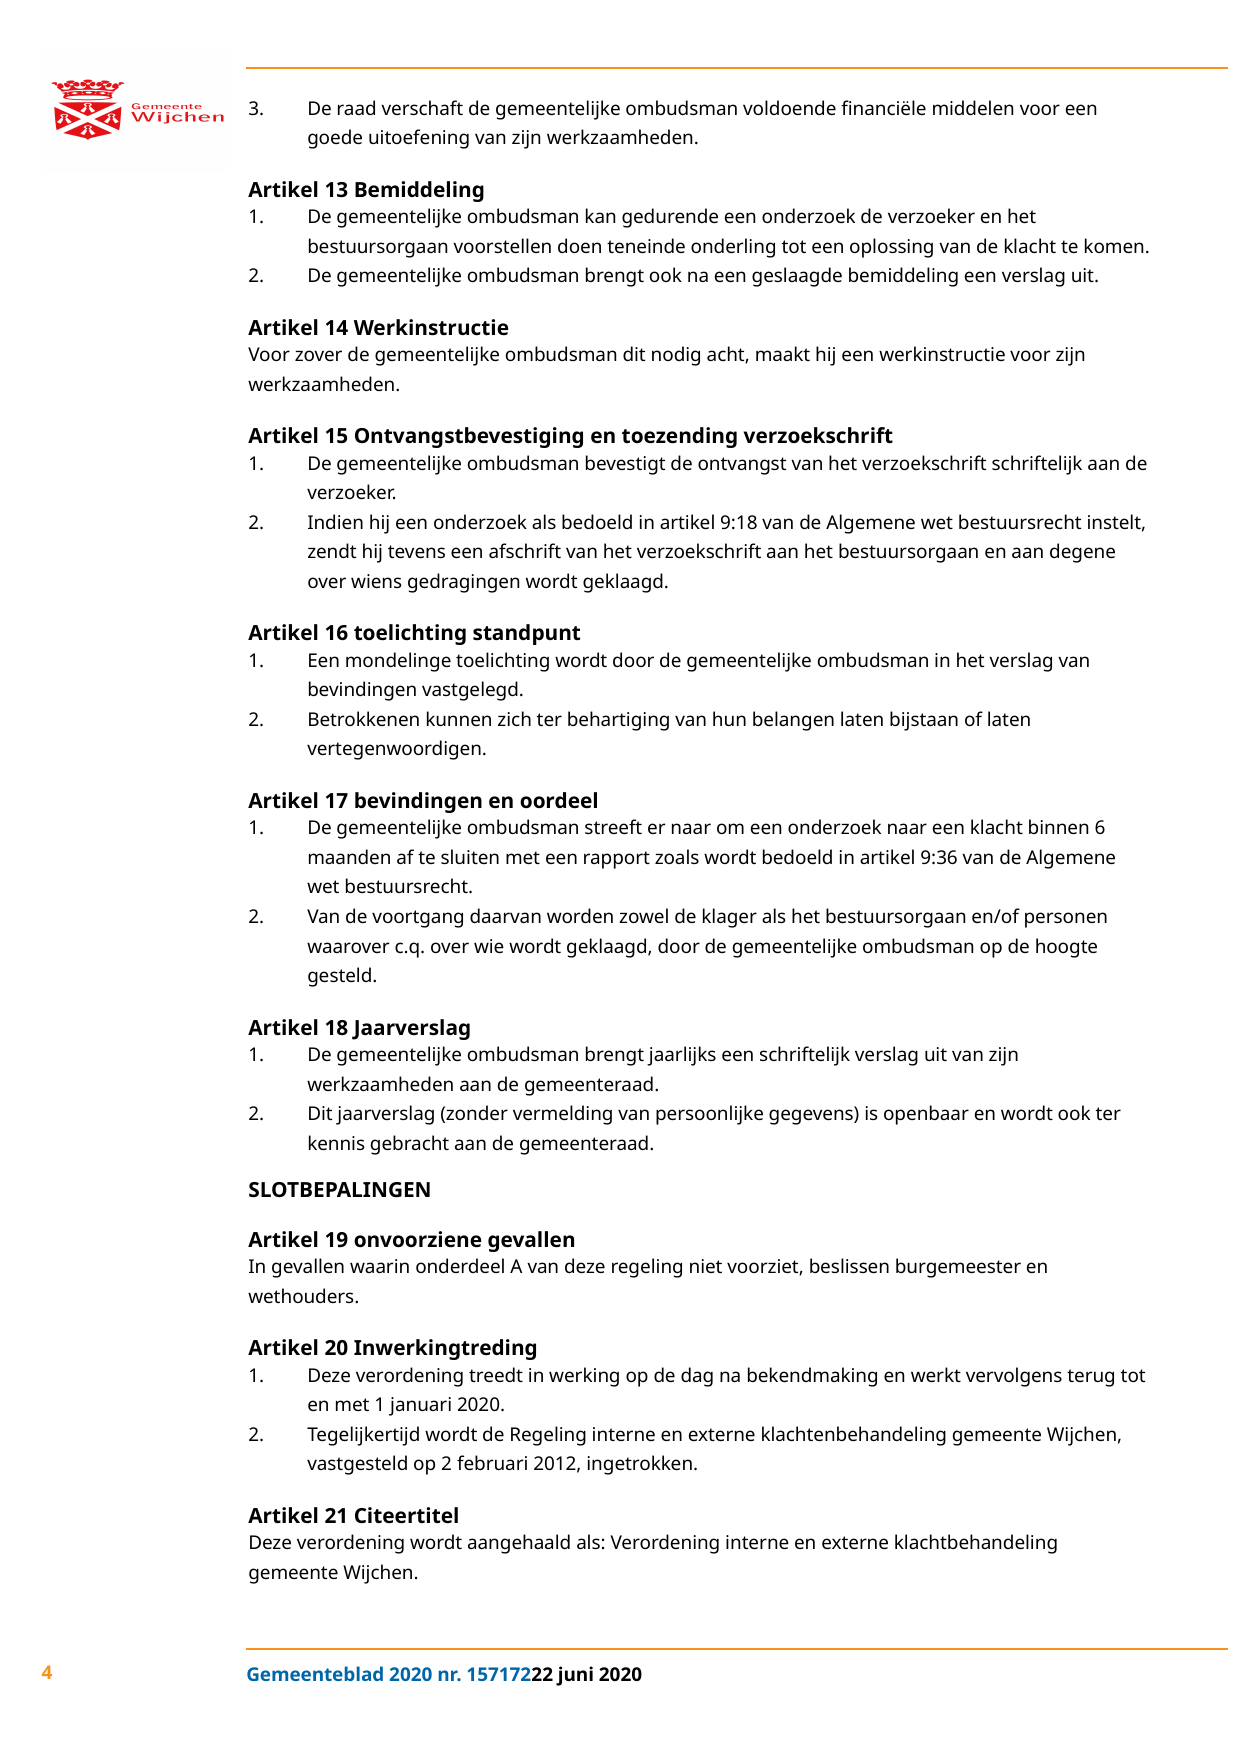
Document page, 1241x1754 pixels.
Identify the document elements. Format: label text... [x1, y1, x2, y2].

text Artikel 15 Ontvangstbevestiging en toezending verzoekschrift [248, 421, 1152, 450]
text SLOTBEPALINGEN [248, 1176, 1152, 1204]
text Artikel 19 onvoorziene gevallen [248, 1225, 1152, 1253]
list De raad verschaft de gemeentelijke ombudsman voldoende financiële middelen voor een goede uitoefening van zijn werkzaamheden. [248, 95, 1152, 150]
text Artikel 16 toelichting standpunt [248, 618, 1152, 647]
list De gemeentelijke ombudsman brengt jaarlijks een schriftelijk verslag uit van zijn werkzaamheden aan de gemeenteraad. [248, 1041, 1152, 1097]
text In gevallen waarin onderdeel A van deze regeling niet voorziet, beslissen burgemeester en wethouders. [248, 1253, 1152, 1309]
list Tegelijkertijd wordt de Regeling interne en externe klachtenbehandeling gemeente Wijchen, vastgesteld op 2 februari 2012, ingetrokken. [248, 1421, 1152, 1476]
text Artikel 21 Citeertitel [248, 1501, 1152, 1529]
text Artikel 14 Werkinstructie [248, 313, 1152, 341]
list De gemeentelijke ombudsman streeft er naar om een onderzoek naar een klacht binnen 6 maanden af te sluiten met een rapport zoals wordt bedoeld in artikel 9:36 van de Algemene wet bestuursrecht. [248, 814, 1152, 899]
text Deze verordening wordt aangehaald als: Verordening interne en externe klachtbehandeling gemeente Wijchen. [248, 1529, 1152, 1585]
text Artikel 17 bevindingen en oordeel [248, 786, 1152, 814]
picture [41, 47, 231, 172]
list Van de voortgang daarvan worden zowel de klager als het bestuursorgaan en/of personen waarover c.q. over wie wordt geklaagd, door de gemeentelijke ombudsman op de hoogte gesteld. [248, 903, 1152, 988]
text Artikel 18 Jaarverslag [248, 1013, 1152, 1041]
text Voor zover de gemeentelijke ombudsman dit nodig acht, maakt hij een werkinstructie voor zijn werkzaamheden. [248, 341, 1152, 397]
list Betrokkenen kunnen zich ter behartiging van hun belangen laten bijstaan of laten vertegenwoordigen. [248, 706, 1152, 761]
list De gemeentelijke ombudsman brengt ook na een geslaagde bemiddeling een verslag uit. [248, 262, 1152, 288]
list De gemeentelijke ombudsman bevestigt de ontvangst van het verzoekschrift schriftelijk aan de verzoeker. [248, 450, 1152, 505]
text Artikel 13 Bemiddeling [248, 175, 1152, 203]
list Een mondelinge toelichting wordt door de gemeentelijke ombudsman in het verslag van bevindingen vastgelegd. [248, 647, 1152, 702]
list Dit jaarverslag (zonder vermelding van persoonlijke gegevens) is openbaar en wordt ook ter kennis gebracht aan de gemeenteraad. [248, 1100, 1152, 1156]
text Artikel 20 Inwerkingtreding [248, 1333, 1152, 1362]
list Deze verordening treedt in werking op de dag na bekendmaking en werkt vervolgens terug tot en met 1 januari 2020. [248, 1362, 1152, 1417]
list Indien hij een onderzoek als bedoeld in artikel 9:18 van de Algemene wet bestuursrecht instelt, zendt hij tevens een afschrift van het verzoekschrift aan het bestuursorgaan en aan degene over wiens gedragingen wordt geklaagd. [248, 509, 1152, 594]
list De gemeentelijke ombudsman kan gedurende een onderzoek de verzoeker en het bestuursorgaan voorstellen doen teneinde onderling tot een oplossing van de klacht te komen. [248, 203, 1152, 258]
